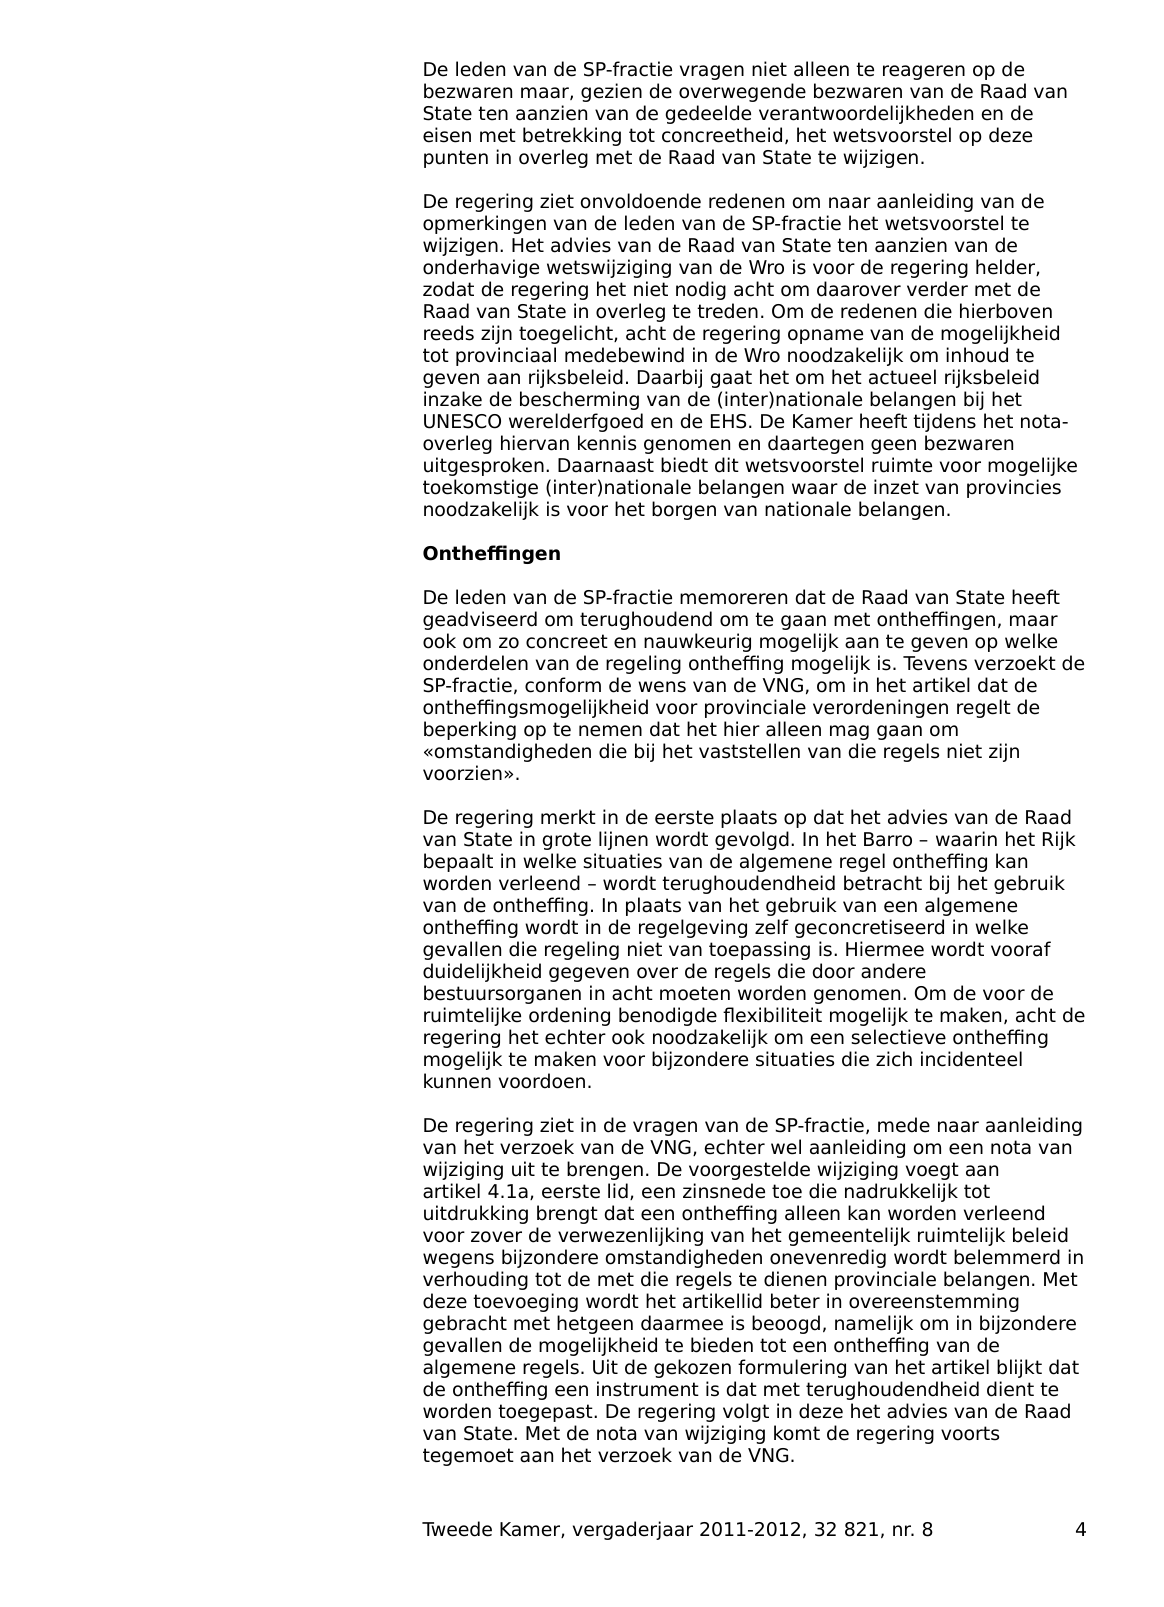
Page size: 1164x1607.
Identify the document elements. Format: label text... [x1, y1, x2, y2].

text De regering ziet onvoldoende redenen om naar aanleiding van de opmerkingen van de leden van de SP-fractie het wetsvoorstel te wijzigen. Het advies van de Raad van State ten aanzien van de onderhavige wetswijziging van de Wro is voor de regering helder, zodat de regering het niet nodig acht om daarover verder met de Raad van State in overleg te treden. Om de redenen die hierboven reeds zijn toegelicht, acht de regering opname van de mogelijkheid tot provinciaal medebewind in de Wro noodzakelijk om inhoud te geven aan rijksbeleid. Daarbij gaat het om het actueel rijksbeleid inzake de bescherming van de (inter)nationale belangen bij het UNESCO werelderfgoed en de EHS. De Kamer heeft tijdens het nota-overleg hiervan kennis genomen en daartegen geen bezwaren uitgesproken. Daarnaast biedt dit wetsvoorstel ruimte voor mogelijke toekomstige (inter)nationale belangen waar de inzet van provincies noodzakelijk is voor het borgen van nationale belangen. [422, 191, 1087, 521]
text De regering merkt in de eerste plaats op dat het advies van de Raad van State in grote lijnen wordt gevolgd. In het Barro – waarin het Rijk bepaalt in welke situaties van de algemene regel ontheffing kan worden verleend – wordt terughoudendheid betracht bij het gebruik van de ontheffing. In plaats van het gebruik van een algemene ontheffing wordt in de regelgeving zelf geconcretiseerd in welke gevallen die regeling niet van toepassing is. Hiermee wordt vooraf duidelijkheid gegeven over de regels die door andere bestuursorganen in acht moeten worden genomen. Om de voor de ruimtelijke ordening benodigde flexibiliteit mogelijk te maken, acht de regering het echter ook noodzakelijk om een selectieve ontheffing mogelijk te maken voor bijzondere situaties die zich incidenteel kunnen voordoen. [422, 807, 1087, 1093]
subtitle Ontheffingen [422, 543, 1087, 565]
text De regering ziet in de vragen van de SP-fractie, mede naar aanleiding van het verzoek van de VNG, echter wel aanleiding om een nota van wijziging uit te brengen. De voorgestelde wijziging voegt aan artikel 4.1a, eerste lid, een zinsnede toe die nadrukkelijk tot uitdrukking brengt dat een ontheffing alleen kan worden verleend voor zover de verwezenlijking van het gemeentelijk ruimtelijk beleid wegens bijzondere omstandigheden onevenredig wordt belemmerd in verhouding tot de met die regels te dienen provinciale belangen. Met deze toevoeging wordt het artikellid beter in overeenstemming gebracht met hetgeen daarmee is beoogd, namelijk om in bijzondere gevallen de mogelijkheid te bieden tot een ontheffing van de algemene regels. Uit de gekozen formulering van het artikel blijkt dat de ontheffing een instrument is dat met terughoudendheid dient te worden toegepast. De regering volgt in deze het advies van de Raad van State. Met de nota van wijziging komt de regering voorts tegemoet aan het verzoek van de VNG. [422, 1115, 1087, 1467]
text De leden van de SP-fractie memoreren dat de Raad van State heeft geadviseerd om terughoudend om te gaan met ontheffingen, maar ook om zo concreet en nauwkeurig mogelijk aan te geven op welke onderdelen van de regeling ontheffing mogelijk is. Tevens verzoekt de SP-fractie, conform de wens van de VNG, om in het artikel dat de ontheffingsmogelijkheid voor provinciale verordeningen regelt de beperking op te nemen dat het hier alleen mag gaan om «omstandigheden die bij het vaststellen van die regels niet zijn voorzien». [422, 587, 1087, 785]
text De leden van de SP-fractie vragen niet alleen te reageren op de bezwaren maar, gezien de overwegende bezwaren van de Raad van State ten aanzien van de gedeelde verantwoordelijkheden en de eisen met betrekking tot concreetheid, het wetsvoorstel op deze punten in overleg met de Raad van State te wijzigen. [422, 59, 1087, 169]
